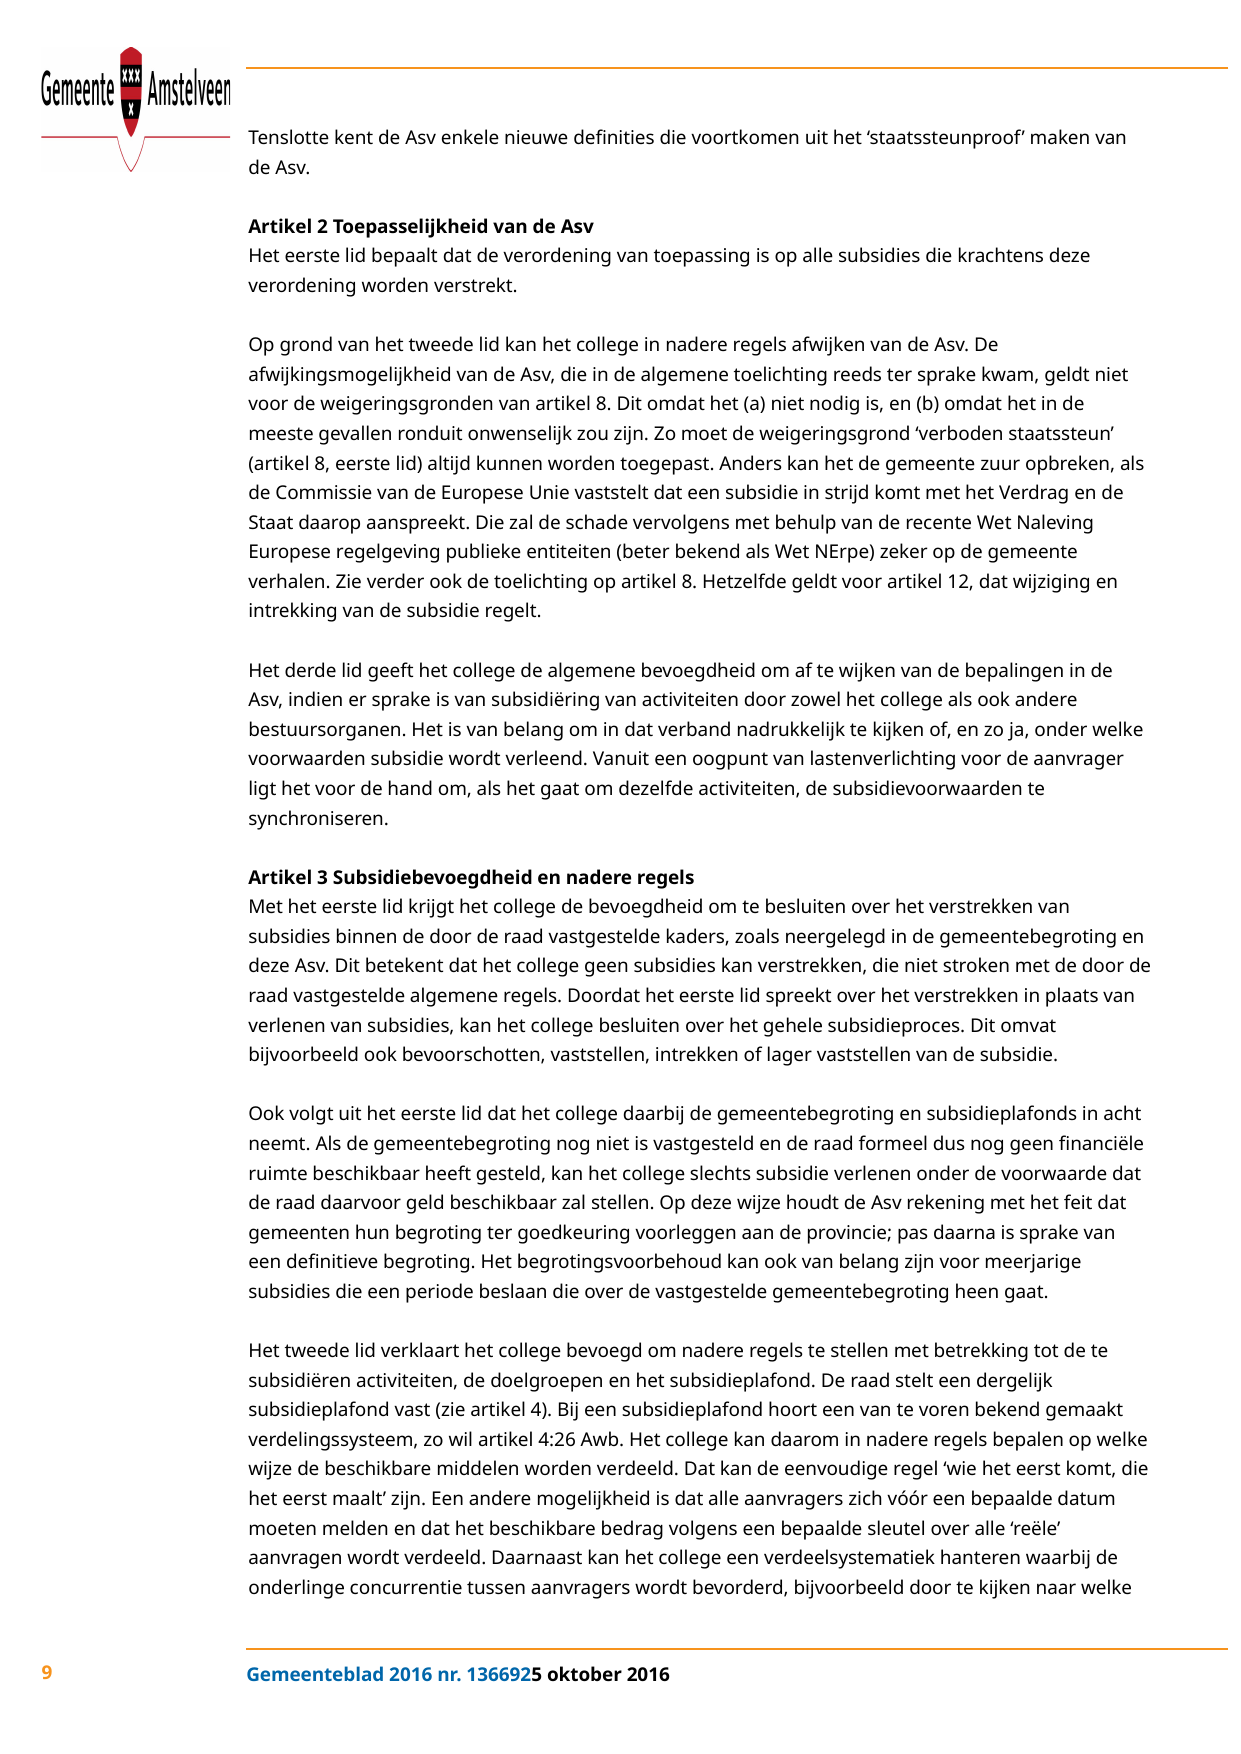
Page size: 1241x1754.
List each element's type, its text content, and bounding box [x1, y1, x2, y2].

picture [41, 47, 231, 172]
text Het eerste lid bepaalt dat de verordening van toepassing is op alle subsidies die krachtens deze verordening worden verstrekt. [248, 243, 1152, 298]
text Artikel 2 Toepasselijkheid van de Asv [248, 213, 1152, 239]
text Op grond van het tweede lid kan het college in nadere regels afwijken van de Asv. De afwijkingsmogelijkheid van de Asv, die in de algemene toelichting reeds ter sprake kwam, geldt niet voor de weigeringsgronden van artikel 8. Dit omdat het (a) niet nodig is, en (b) omdat het in de meeste gevallen ronduit onwenselijk zou zijn. Zo moet de weigeringsgrond ‘verboden staatssteun’ (artikel 8, eerste lid) altijd kunnen worden toegepast. Anders kan het de gemeente zuur opbreken, als de Commissie van de Europese Unie vaststelt dat een subsidie in strijd komt met het Verdrag en de Staat daarop aanspreekt. Die zal de schade vervolgens met behulp van de recente Wet Naleving Europese regelgeving publieke entiteiten (beter bekend als Wet NErpe) zeker op de gemeente verhalen. Zie verder ook de toelichting op artikel 8. Hetzelfde geldt voor artikel 12, dat wijziging en intrekking van de subsidie regelt. [248, 331, 1152, 623]
text Tenslotte kent de Asv enkele nieuwe definities die voortkomen uit het ‘staatssteunproof’ maken van de Asv. [248, 124, 1152, 180]
text Het derde lid geeft het college de algemene bevoegdheid om af te wijken van de bepalingen in de Asv, indien er sprake is van subsidiëring van activiteiten door zowel het college als ook andere bestuursorganen. Het is van belang om in dat verband nadrukkelijk te kijken of, en zo ja, onder welke voorwaarden subsidie wordt verleend. Vanuit een oogpunt van lastenverlichting voor de aanvrager ligt het voor de hand om, als het gaat om dezelfde activiteiten, de subsidievoorwaarden te synchroniseren. [248, 657, 1152, 831]
text Ook volgt uit het eerste lid dat het college daarbij de gemeentebegroting en subsidieplafonds in acht neemt. Als de gemeentebegroting nog niet is vastgesteld en de raad formeel dus nog geen financiële ruimte beschikbaar heeft gesteld, kan het college slechts subsidie verlenen onder de voorwaarde dat de raad daarvoor geld beschikbaar zal stellen. Op deze wijze houdt de Asv rekening met het feit dat gemeenten hun begroting ter goedkeuring voorleggen aan de provincie; pas daarna is sprake van een definitieve begroting. Het begrotingsvoorbehoud kan ook van belang zijn voor meerjarige subsidies die een periode beslaan die over de vastgestelde gemeentebegroting heen gaat. [248, 1101, 1152, 1304]
text Artikel 3 Subsidiebevoegdheid en nadere regels [248, 864, 1152, 890]
text Met het eerste lid krijgt het college de bevoegdheid om te besluiten over het verstrekken van subsidies binnen de door de raad vastgestelde kaders, zoals neergelegd in de gemeentebegroting en deze Asv. Dit betekent dat het college geen subsidies kan verstrekken, die niet stroken met de door de raad vastgestelde algemene regels. Doordat het eerste lid spreekt over het verstrekken in plaats van verlenen van subsidies, kan het college besluiten over het gehele subsidieproces. Dit omvat bijvoorbeeld ook bevoorschotten, vaststellen, intrekken of lager vaststellen van de subsidie. [248, 893, 1152, 1067]
text Het tweede lid verklaart het college bevoegd om nadere regels te stellen met betrekking tot de te subsidiëren activiteiten, de doelgroepen en het subsidieplafond. De raad stelt een dergelijk subsidieplafond vast (zie artikel 4). Bij een subsidieplafond hoort een van te voren bekend gemaakt verdelingssysteem, zo wil artikel 4:26 Awb. Het college kan daarom in nadere regels bepalen op welke wijze de beschikbare middelen worden verdeeld. Dat kan de eenvoudige regel ‘wie het eerst komt, die het eerst maalt’ zijn. Een andere mogelijkheid is dat alle aanvragers zich vóór een bepaalde datum moeten melden en dat het beschikbare bedrag volgens een bepaalde sleutel over alle ‘reële’ aanvragen wordt verdeeld. Daarnaast kan het college een verdeelsystematiek hanteren waarbij de onderlinge concurrentie tussen aanvragers wordt bevorderd, bijvoorbeeld door te kijken naar welke [248, 1337, 1152, 1600]
